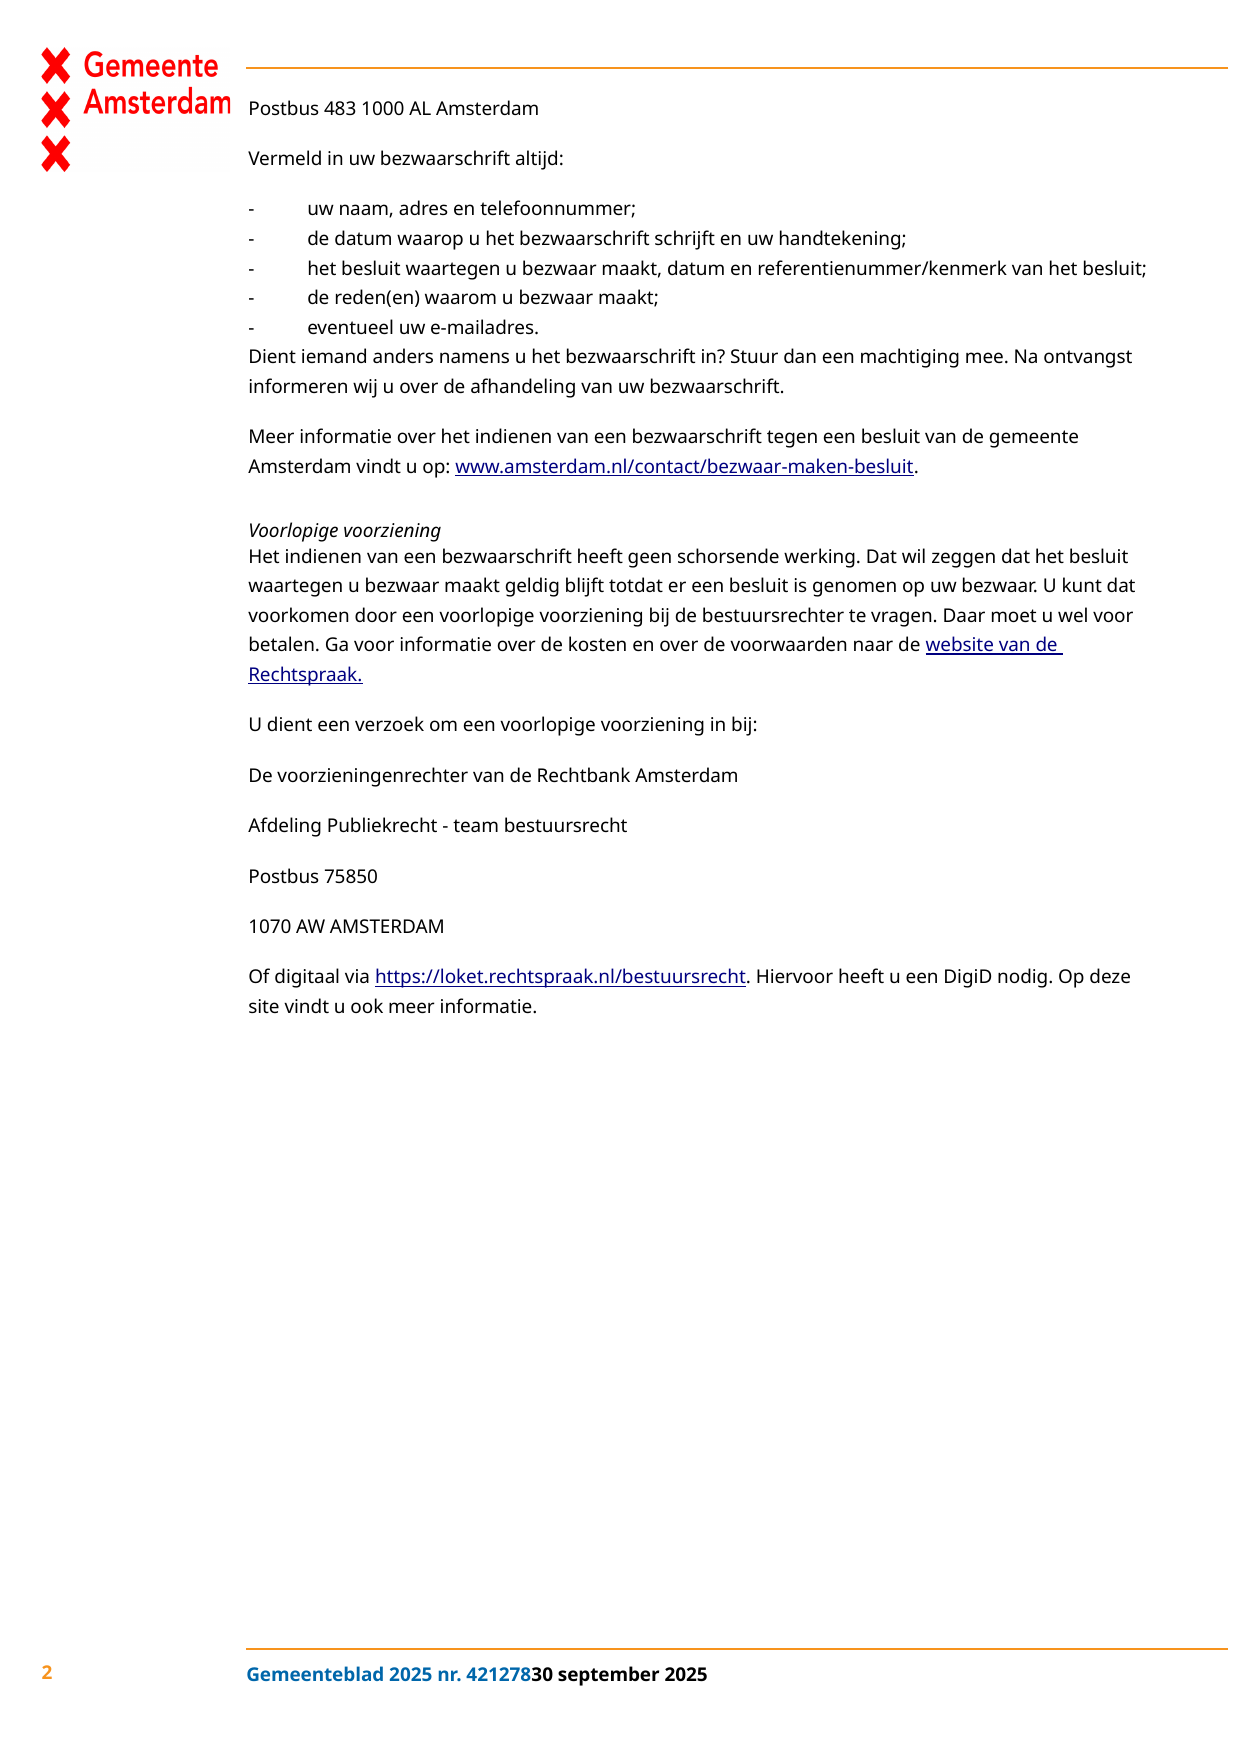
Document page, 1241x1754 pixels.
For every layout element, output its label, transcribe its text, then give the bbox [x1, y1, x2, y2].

list uw naam, adres en telefoonnummer; [248, 196, 1152, 221]
text 1070 AW AMSTERDAM [248, 913, 1152, 939]
text Postbus 483 1000 AL Amsterdam [248, 95, 1152, 121]
list het besluit waartegen u bezwaar maakt, datum en referentienummer/kenmerk van het besluit; [248, 255, 1152, 281]
text Postbus 75850 [248, 863, 1152, 888]
list de datum waarop u het bezwaarschrift schrijft en uw handtekening; [248, 225, 1152, 251]
text Vermeld in uw bezwaarschrift altijd: [248, 145, 1152, 171]
picture [41, 47, 231, 172]
text Of digitaal via https://loket.rechtspraak.nl/bestuursrecht. Hiervoor heeft u een DigiD nodig. Op deze site vindt u ook meer informatie. [248, 964, 1152, 1019]
list de reden(en) waarom u bezwaar maakt; [248, 284, 1152, 310]
text Dient iemand anders namens u het bezwaarschrift in? Stuur dan een machtiging mee. Na ontvangst informeren wij u over de afhandeling van uw bezwaarschrift. [248, 343, 1152, 399]
text U dient een verzoek om een voorlopige voorziening in bij: [248, 712, 1152, 737]
text Het indienen van een bezwaarschrift heeft geen schorsende werking. Dat wil zeggen dat het besluit waartegen u bezwaar maakt geldig blijft totdat er een besluit is genomen op uw bezwaar. U kunt dat voorkomen door een voorlopige voorziening bij de bestuursrechter te vragen. Daar moet u wel voor betalen. Ga voor informatie over de kosten en over de voorwaarden naar de website van de Rechtspraak. [248, 543, 1152, 687]
text Afdeling Publiekrecht - team bestuursrecht [248, 812, 1152, 838]
text Meer informatie over het indienen van een bezwaarschrift tegen een besluit van de gemeente Amsterdam vindt u op: www.amsterdam.nl/contact/bezwaar-maken-besluit. [248, 423, 1152, 479]
list eventueel uw e-mailadres. [248, 314, 1152, 340]
text De voorzieningenrechter van de Rechtbank Amsterdam [248, 762, 1152, 788]
text Voorlopige voorziening [248, 517, 1152, 543]
